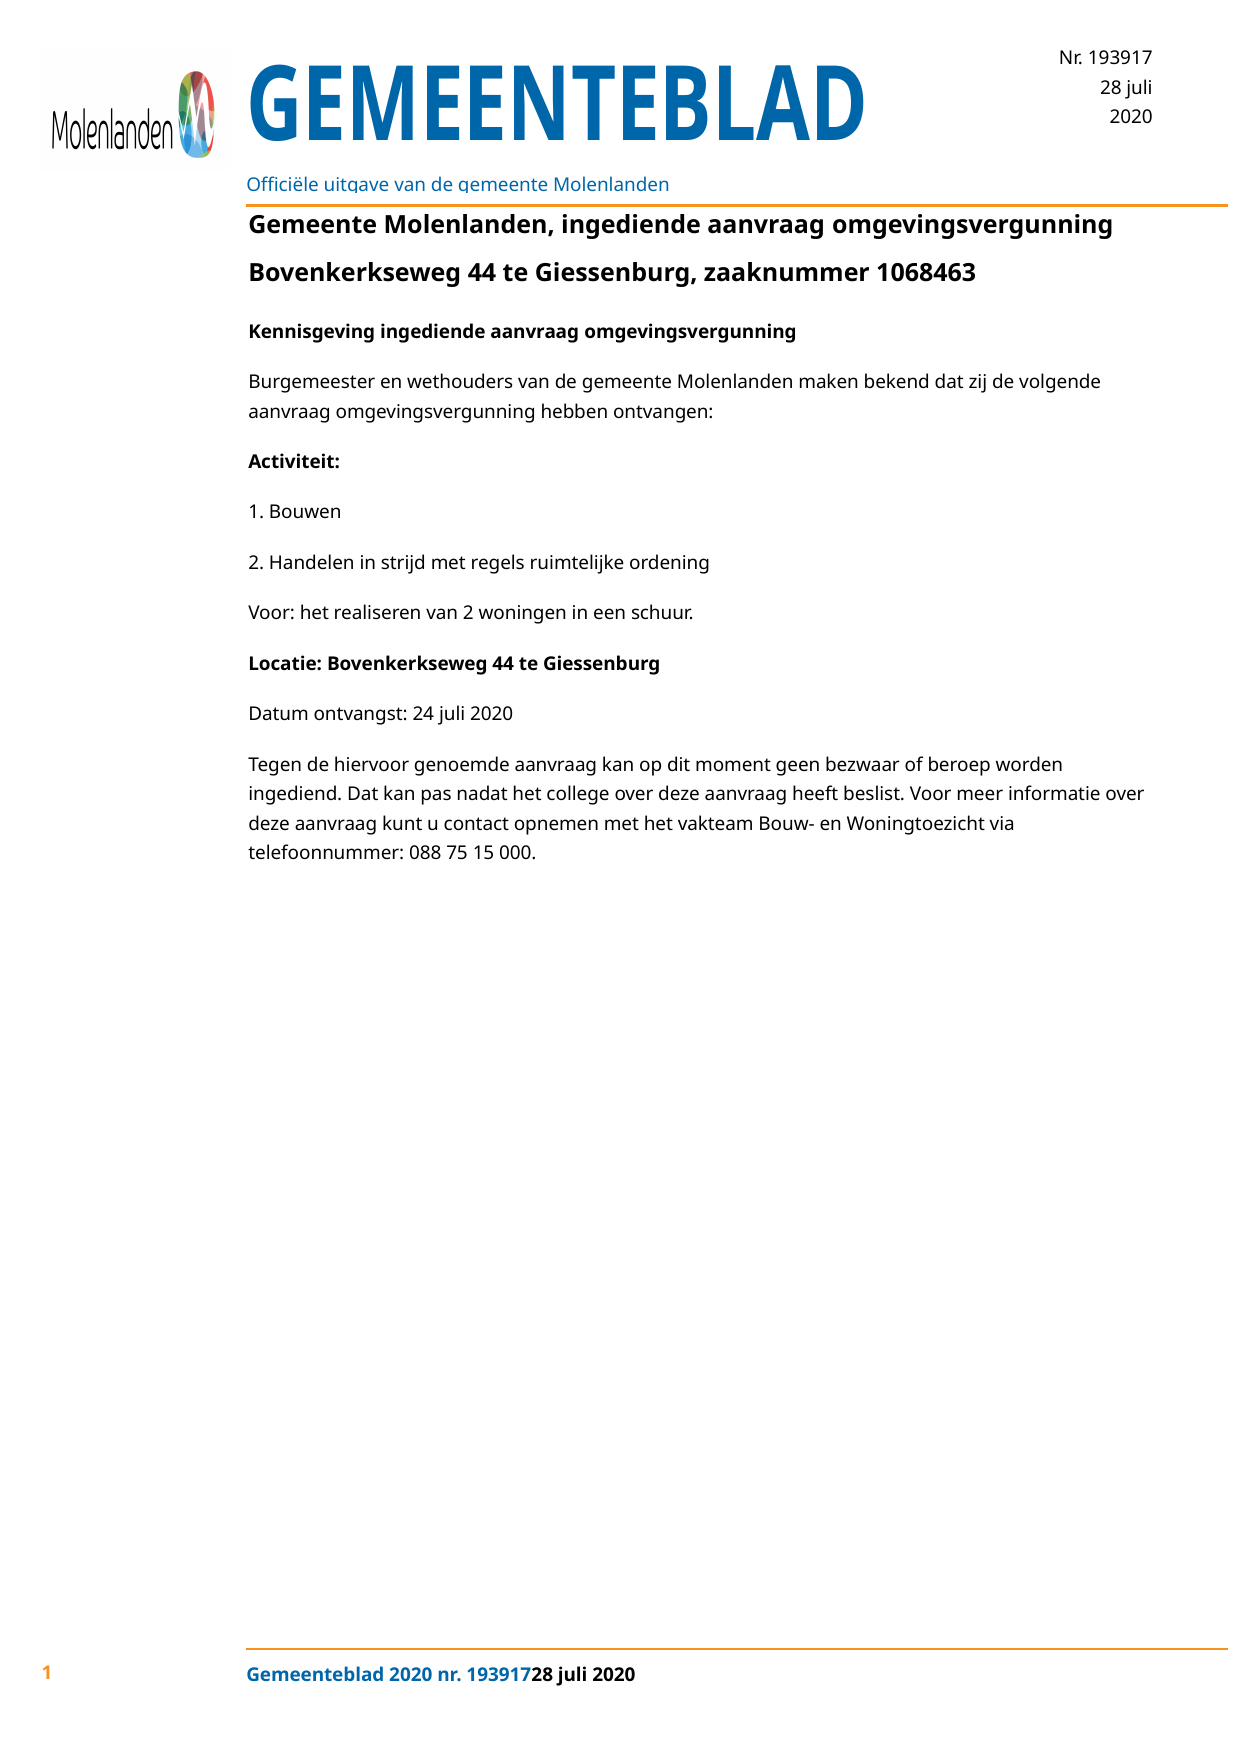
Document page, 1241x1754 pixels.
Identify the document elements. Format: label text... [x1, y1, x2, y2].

text Activiteit: [248, 448, 1152, 474]
text Datum ontvangst: 24 juli 2020 [248, 700, 1152, 726]
text 1. Bouwen [248, 499, 1152, 524]
text Burgemeester en wethouders van de gemeente Molenlanden maken bekend dat zij de volgende aanvraag omgevingsvergunning hebben ontvangen: [248, 368, 1152, 424]
text Voor: het realiseren van 2 woningen in een schuur. [248, 599, 1152, 625]
text 2. Handelen in strijd met regels ruimtelijke ordening [248, 549, 1152, 575]
text Tegen de hiervoor genoemde aanvraag kan op dit moment geen bezwaar of beroep worden ingediend. Dat kan pas nadat het college over deze aanvraag heeft beslist. Voor meer informatie over deze aanvraag kunt u contact opnemen met het vakteam Bouw- en Woningtoezicht via telefoonnummer: 088 75 15 000. [248, 751, 1152, 865]
text Gemeente Molenlanden, ingediende aanvraag omgevingsvergunning Bovenkerkseweg 44 te Giessenburg, zaaknummer 1068463 [248, 207, 1152, 288]
text Locatie: Bovenkerkseweg 44 te Giessenburg [248, 650, 1152, 676]
text Kennisgeving ingediende aanvraag omgevingsvergunning [248, 318, 1152, 344]
picture [41, 47, 231, 172]
